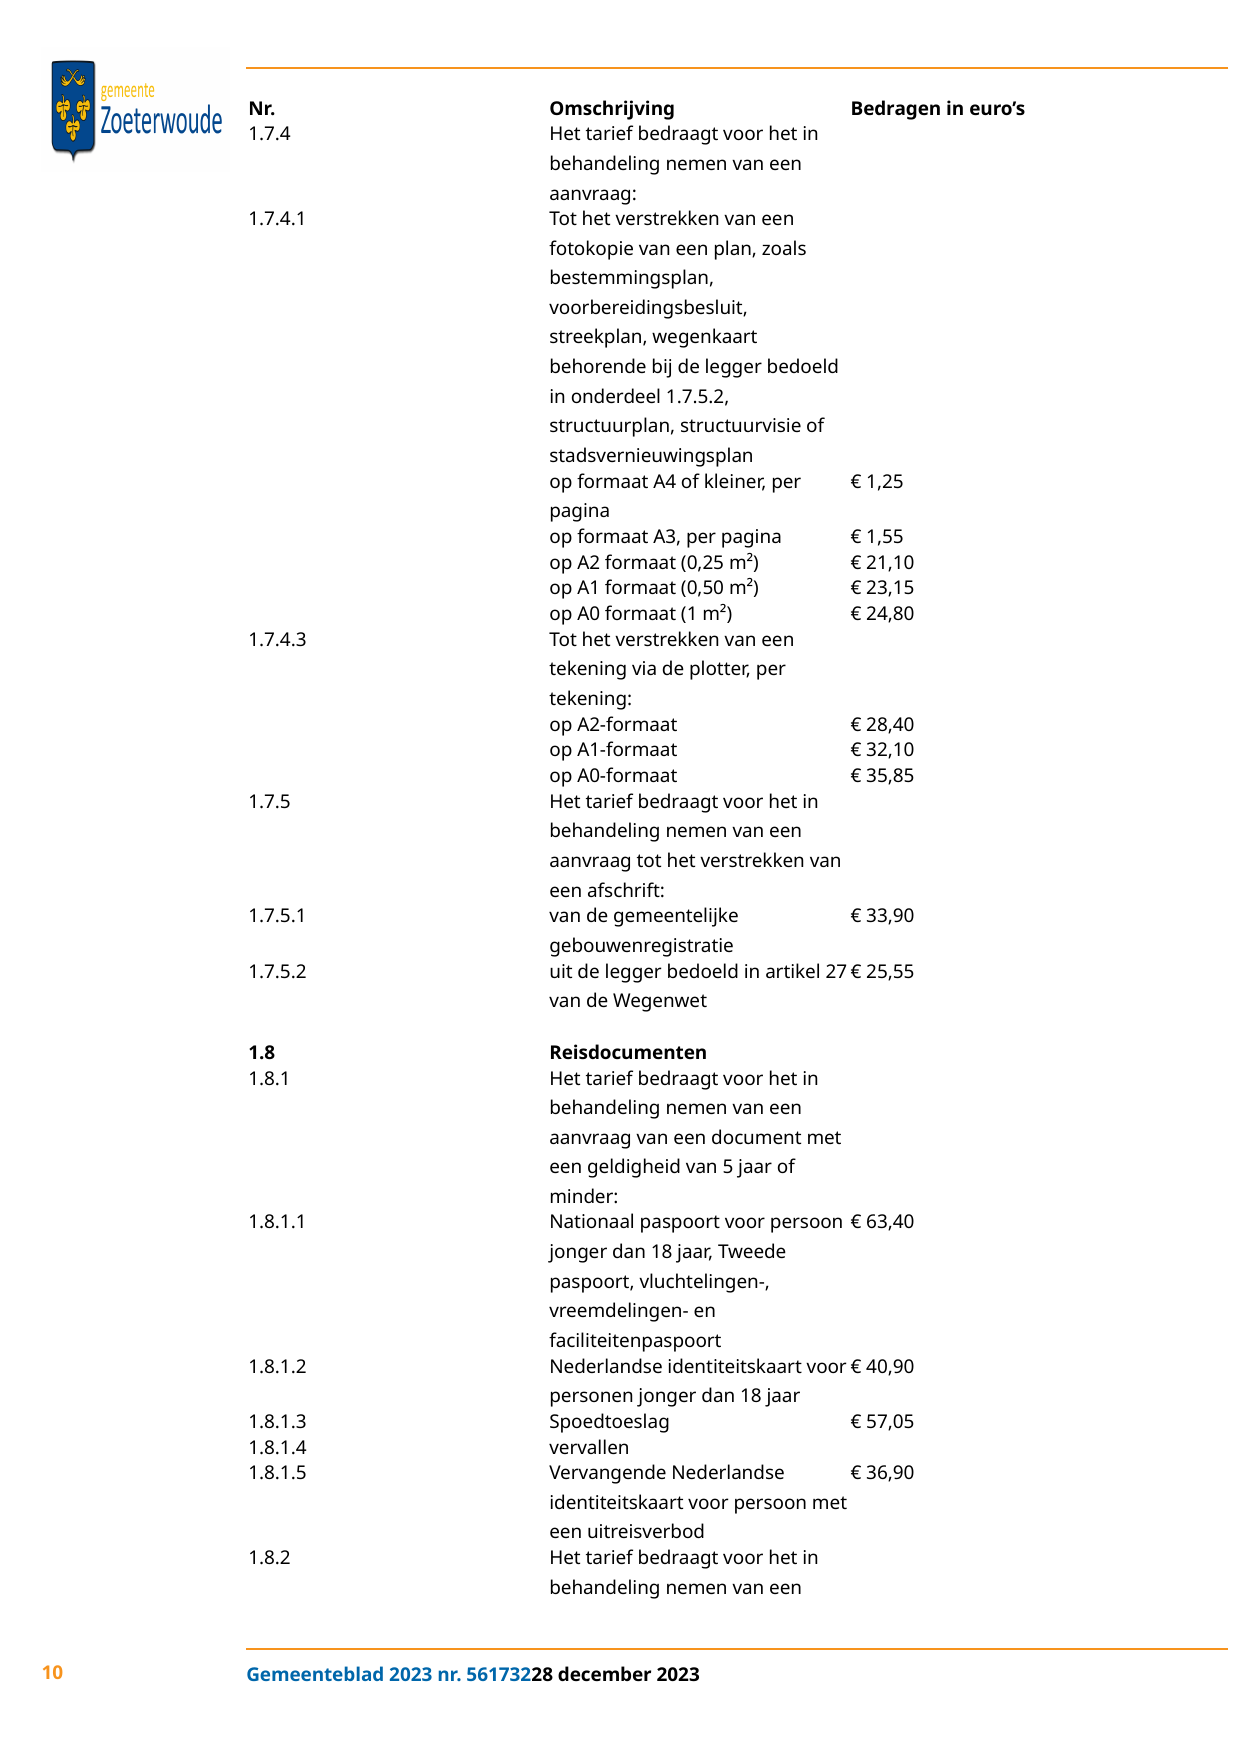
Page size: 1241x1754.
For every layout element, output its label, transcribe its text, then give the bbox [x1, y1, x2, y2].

table_cell 1.8.1.5 [248, 1460, 549, 1544]
table_cell op A1 formaat (0,50 m²) [549, 575, 850, 600]
table_cell [850, 788, 1152, 903]
table_cell Nationaal paspoort voor persoon jonger dan 18 jaar, Tweede paspoort, vluchtelingen-, vreemdelingen- en faciliteitenpaspoort [549, 1209, 850, 1353]
table_cell [850, 626, 1152, 711]
table_cell [850, 1039, 1152, 1065]
table_cell Vervangende Nederlandse identiteitskaart voor persoon met een uitreisverbod [549, 1460, 850, 1544]
table_header Nr. [248, 95, 549, 121]
table_cell 1.7.4.3 [248, 626, 549, 711]
table_cell € 1,25 [850, 468, 1152, 523]
table_cell € 1,55 [850, 523, 1152, 549]
table_cell € 24,80 [850, 600, 1152, 626]
table_cell Het tarief bedraagt voor het in behandeling nemen van een aanvraag van een document met een geldigheid van 5 jaar of minder: [549, 1065, 850, 1209]
table_cell Het tarief bedraagt voor het in behandeling nemen van een aanvraag tot het verstrekken van een afschrift: [549, 788, 850, 903]
table_cell € 63,40 [850, 1209, 1152, 1353]
table_cell [549, 1013, 850, 1039]
table_cell [248, 468, 549, 523]
table_cell 1.8.1.4 [248, 1434, 549, 1459]
table_cell van de gemeentelijke gebouwenregistratie [549, 903, 850, 958]
table_cell Reisdocumenten [549, 1039, 850, 1065]
table_cell [850, 1013, 1152, 1039]
table_cell Tot het verstrekken van een tekening via de plotter, per tekening: [549, 626, 850, 711]
picture [41, 47, 231, 172]
table_cell [248, 549, 549, 574]
table_cell 1.8 [248, 1039, 549, 1065]
table_cell 1.7.5 [248, 788, 549, 903]
table_cell Tot het verstrekken van een fotokopie van een plan, zoals bestemmingsplan, voorbereidingsbesluit, streekplan, wegenkaart behorende bij de legger bedoeld in onderdeel 1.7.5.2, structuurplan, structuurvisie of stadsvernieuwingsplan [549, 205, 850, 468]
table_cell € 32,10 [850, 737, 1152, 762]
table_cell op formaat A4 of kleiner, per pagina [549, 468, 850, 523]
table_cell 1.7.5.1 [248, 903, 549, 958]
table_cell [248, 737, 549, 762]
table_cell € 33,90 [850, 903, 1152, 958]
table_cell € 28,40 [850, 711, 1152, 737]
table_cell [248, 711, 549, 737]
table_cell Het tarief bedraagt voor het in behandeling nemen van een [549, 1545, 850, 1600]
table_cell € 40,90 [850, 1353, 1152, 1408]
table_cell 1.8.1.1 [248, 1209, 549, 1353]
table_cell vervallen [549, 1434, 850, 1459]
table_cell 1.8.2 [248, 1545, 549, 1600]
table_cell € 57,05 [850, 1408, 1152, 1434]
table_cell 1.7.4.1 [248, 205, 549, 468]
table_header Bedragen in euro’s [850, 95, 1152, 121]
table_cell op formaat A3, per pagina [549, 523, 850, 549]
table_cell [850, 1545, 1152, 1600]
table_cell € 25,55 [850, 958, 1152, 1013]
table_cell [248, 575, 549, 600]
table_cell [850, 205, 1152, 468]
table_cell 1.7.4 [248, 121, 549, 205]
table_header Omschrijving [549, 95, 850, 121]
table_cell € 21,10 [850, 549, 1152, 574]
table_cell 1.8.1.3 [248, 1408, 549, 1434]
table_cell [248, 763, 549, 788]
table_cell [850, 121, 1152, 205]
table_cell [248, 1013, 549, 1039]
table_cell 1.8.1 [248, 1065, 549, 1209]
table_cell [248, 523, 549, 549]
table_cell uit de legger bedoeld in artikel 27 van de Wegenwet [549, 958, 850, 1013]
table_cell op A0 formaat (1 m²) [549, 600, 850, 626]
table_cell op A0-formaat [549, 763, 850, 788]
table_cell € 36,90 [850, 1460, 1152, 1544]
table_cell 1.7.5.2 [248, 958, 549, 1013]
table_cell Het tarief bedraagt voor het in behandeling nemen van een aanvraag: [549, 121, 850, 205]
table_cell [850, 1434, 1152, 1459]
table_cell [248, 600, 549, 626]
table_cell op A2-formaat [549, 711, 850, 737]
table_cell Nederlandse identiteitskaart voor personen jonger dan 18 jaar [549, 1353, 850, 1408]
table_cell € 35,85 [850, 763, 1152, 788]
table_cell [850, 1065, 1152, 1209]
table_cell op A2 formaat (0,25 m²) [549, 549, 850, 574]
table_cell 1.8.1.2 [248, 1353, 549, 1408]
table_cell Spoedtoeslag [549, 1408, 850, 1434]
table_cell op A1-formaat [549, 737, 850, 762]
table_cell € 23,15 [850, 575, 1152, 600]
